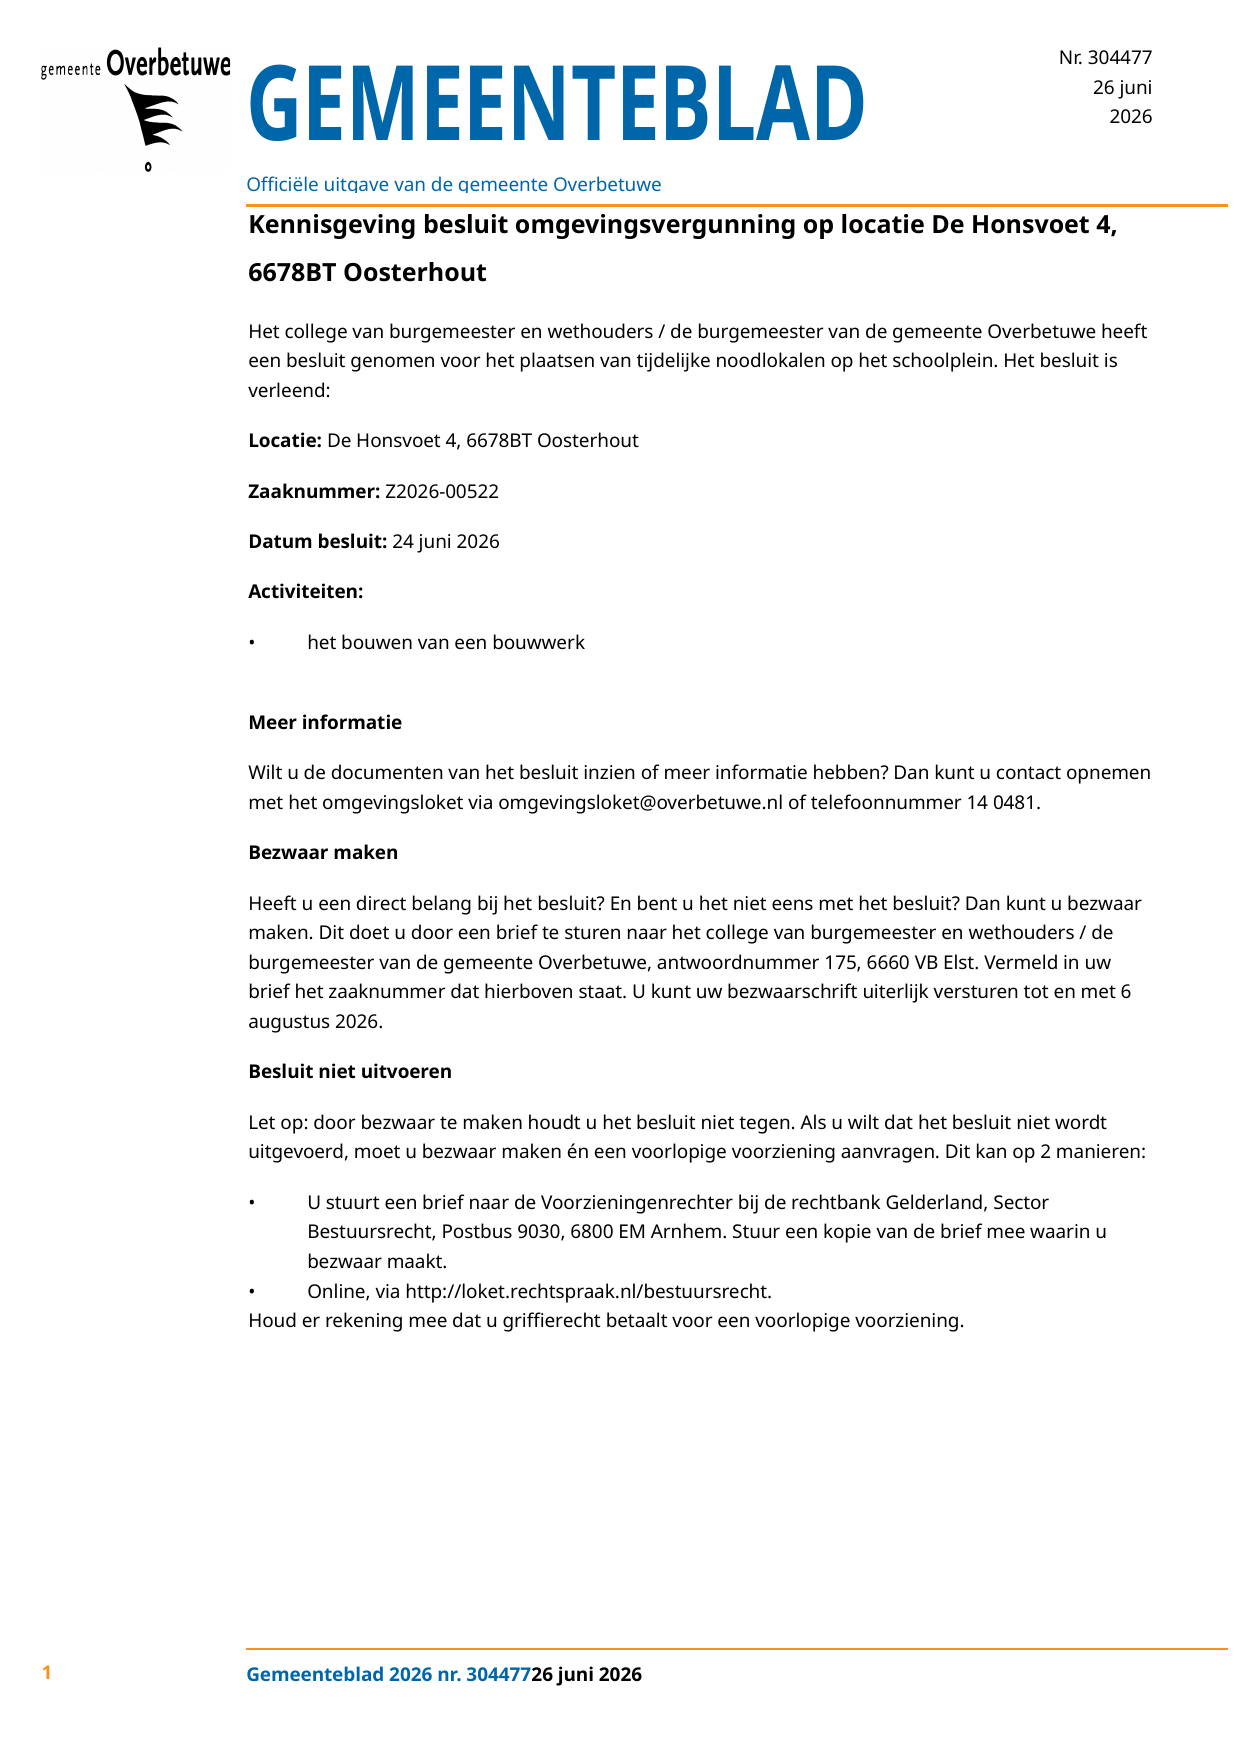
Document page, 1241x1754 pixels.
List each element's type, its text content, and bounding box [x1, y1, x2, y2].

text Wilt u de documenten van het besluit inzien of meer informatie hebben? Dan kunt u contact opnemen met het omgevingsloket via omgevingsloket@overbetuwe.nl of telefoonnummer 14 0481. [248, 759, 1152, 815]
text Kennisgeving besluit omgevingsvergunning op locatie De Honsvoet 4, 6678BT Oosterhout [248, 207, 1152, 288]
text Activiteiten: [248, 579, 1152, 604]
text Let op: door bezwaar te maken houdt u het besluit niet tegen. Als u wilt dat het besluit niet wordt uitgevoerd, moet u bezwaar maken én een voorlopige voorziening aanvragen. Dit kan op 2 manieren: [248, 1109, 1152, 1164]
text Meer informatie [248, 709, 1152, 735]
text Bezwaar maken [248, 839, 1152, 865]
text Houd er rekening mee dat u griffierecht betaalt voor een voorlopige voorziening. [248, 1307, 1152, 1333]
picture [41, 47, 231, 172]
list Online, via http://loket.rechtspraak.nl/bestuursrecht. [248, 1278, 1152, 1304]
text Locatie: De Honsvoet 4, 6678BT Oosterhout [248, 427, 1152, 453]
text Zaaknummer: Z2026-00522 [248, 478, 1152, 504]
list het bouwen van een bouwwerk [248, 629, 1152, 655]
text Besluit niet uitvoeren [248, 1059, 1152, 1084]
text Het college van burgemeester en wethouders / de burgemeester van de gemeente Overbetuwe heeft een besluit genomen voor het plaatsen van tijdelijke noodlokalen op het schoolplein. Het besluit is verleend: [248, 318, 1152, 403]
list U stuurt een brief naar de Voorzieningenrechter bij de rechtbank Gelderland, Sector Bestuursrecht, Postbus 9030, 6800 EM Arnhem. Stuur een kopie van de brief mee waarin u bezwaar maakt. [248, 1189, 1152, 1274]
text Datum besluit: 24 juni 2026 [248, 528, 1152, 554]
text Heeft u een direct belang bij het besluit? En bent u het niet eens met het besluit? Dan kunt u bezwaar maken. Dit doet u door een brief te sturen naar het college van burgemeester en wethouders / de burgemeester van de gemeente Overbetuwe, antwoordnummer 175, 6660 VB Elst. Vermeld in uw brief het zaaknummer dat hierboven staat. U kunt uw bezwaarschrift uiterlijk versturen tot en met 6 augustus 2026. [248, 890, 1152, 1034]
